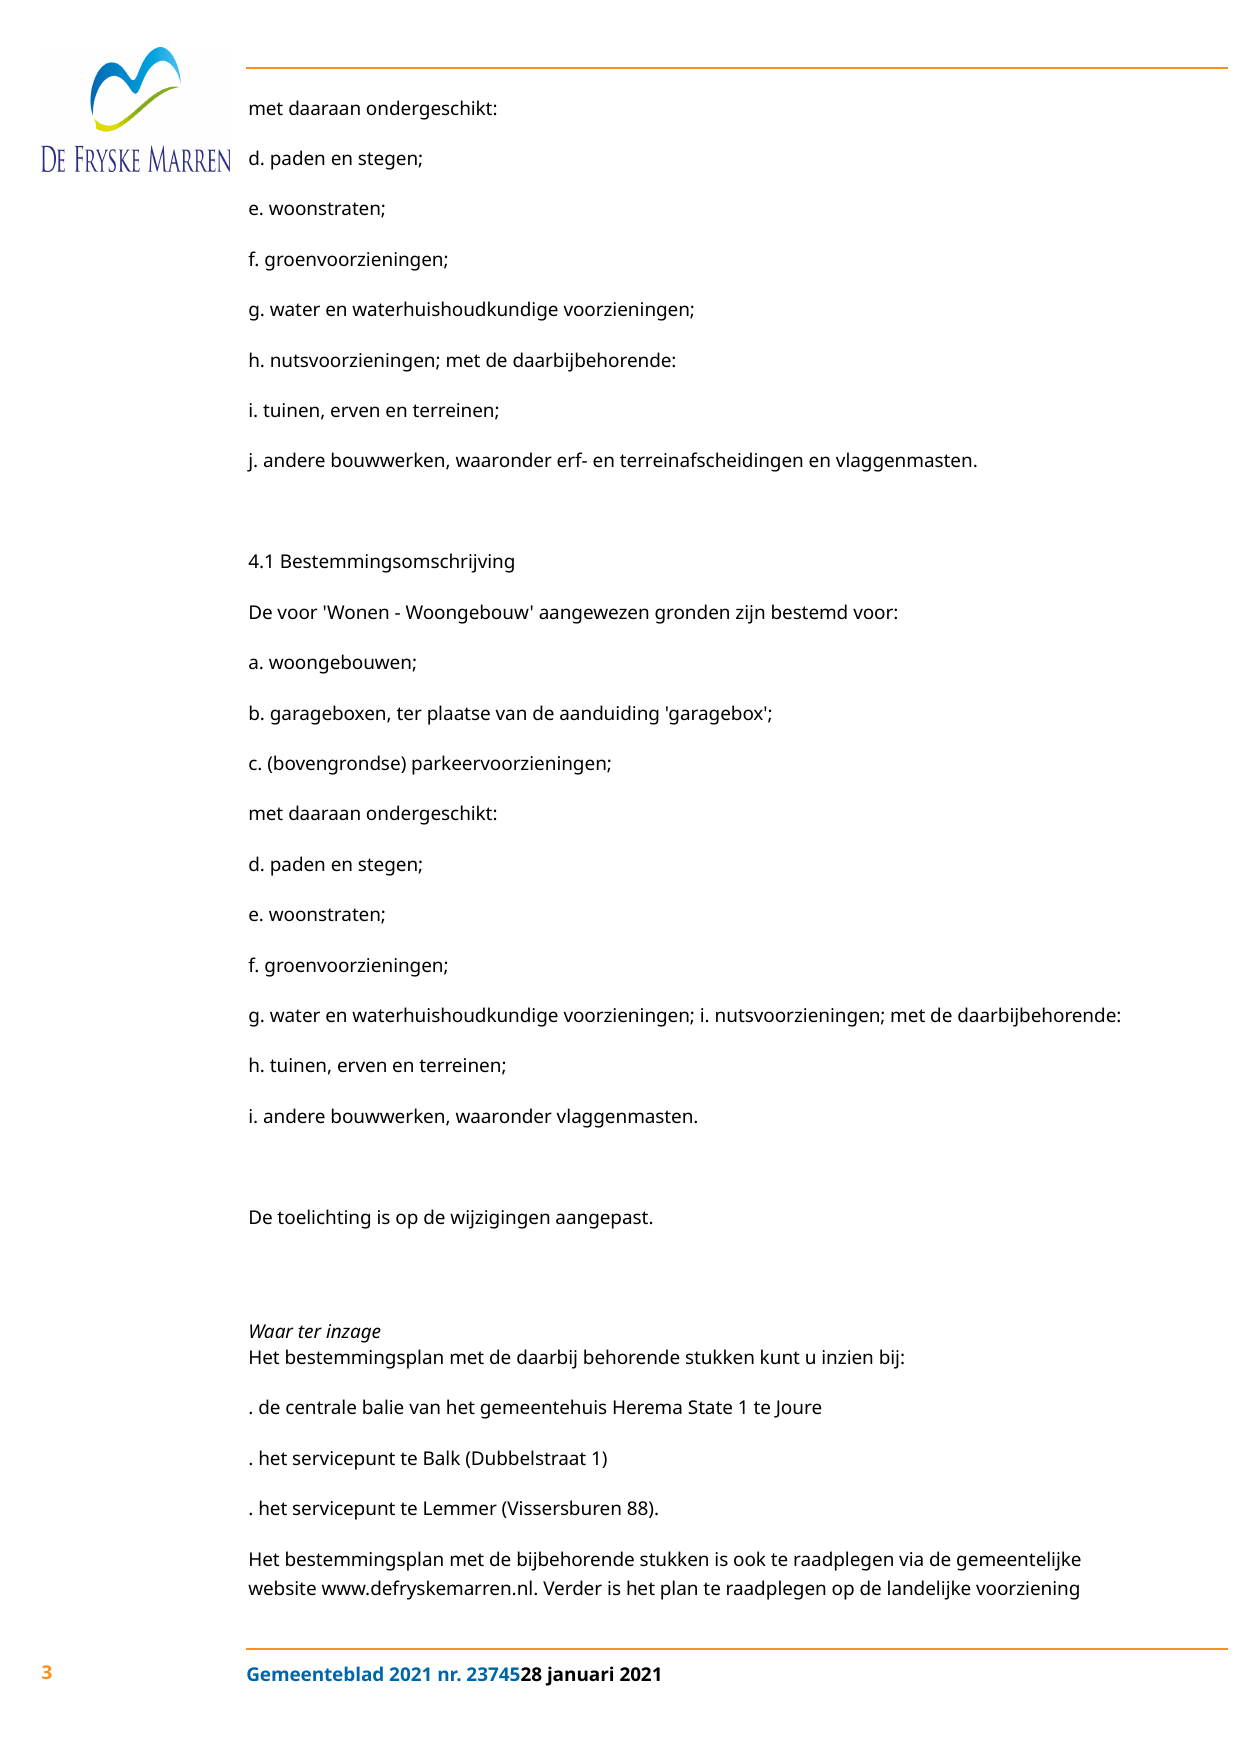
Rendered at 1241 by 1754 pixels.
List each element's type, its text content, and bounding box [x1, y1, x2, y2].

text i. tuinen, erven en terreinen; [248, 397, 1152, 423]
text e. woonstraten; [248, 901, 1152, 927]
text met daaraan ondergeschikt: [248, 95, 1152, 121]
text b. garageboxen, ter plaatse van de aanduiding 'garagebox'; [248, 700, 1152, 726]
text g. water en waterhuishoudkundige voorzieningen; i. nutsvoorzieningen; met de daarbijbehorende: [248, 1002, 1152, 1028]
text 4.1 Bestemmingsomschrijving [248, 548, 1152, 574]
text . het servicepunt te Balk (Dubbelstraat 1) [248, 1445, 1152, 1471]
text De voor 'Wonen - Woongebouw' aangewezen gronden zijn bestemd voor: [248, 599, 1152, 625]
text e. woonstraten; [248, 196, 1152, 221]
text . het servicepunt te Lemmer (Vissersburen 88). [248, 1495, 1152, 1521]
text Waar ter inzage [248, 1318, 1152, 1344]
text h. nutsvoorzieningen; met de daarbijbehorende: [248, 347, 1152, 373]
text f. groenvoorzieningen; [248, 246, 1152, 272]
text d. paden en stegen; [248, 145, 1152, 171]
text De toelichting is op de wijzigingen aangepast. [248, 1204, 1152, 1230]
text Het bestemmingsplan met de daarbij behorende stukken kunt u inzien bij: [248, 1344, 1152, 1370]
text f. groenvoorzieningen; [248, 952, 1152, 978]
text c. (bovengrondse) parkeervoorzieningen; [248, 750, 1152, 776]
text g. water en waterhuishoudkundige voorzieningen; [248, 296, 1152, 322]
text Het bestemmingsplan met de bijbehorende stukken is ook te raadplegen via de gemeentelijke website www.defryskemarren.nl. Verder is het plan te raadplegen op de landelijke voorziening [248, 1546, 1152, 1601]
text a. woongebouwen; [248, 649, 1152, 675]
text h. tuinen, erven en terreinen; [248, 1053, 1152, 1078]
text met daaraan ondergeschikt: [248, 801, 1152, 826]
text i. andere bouwwerken, waaronder vlaggenmasten. [248, 1103, 1152, 1129]
text j. andere bouwwerken, waaronder erf- en terreinafscheidingen en vlaggenmasten. [248, 448, 1152, 473]
text d. paden en stegen; [248, 851, 1152, 877]
text . de centrale balie van het gemeentehuis Herema State 1 te Joure [248, 1394, 1152, 1420]
picture [41, 47, 231, 172]
